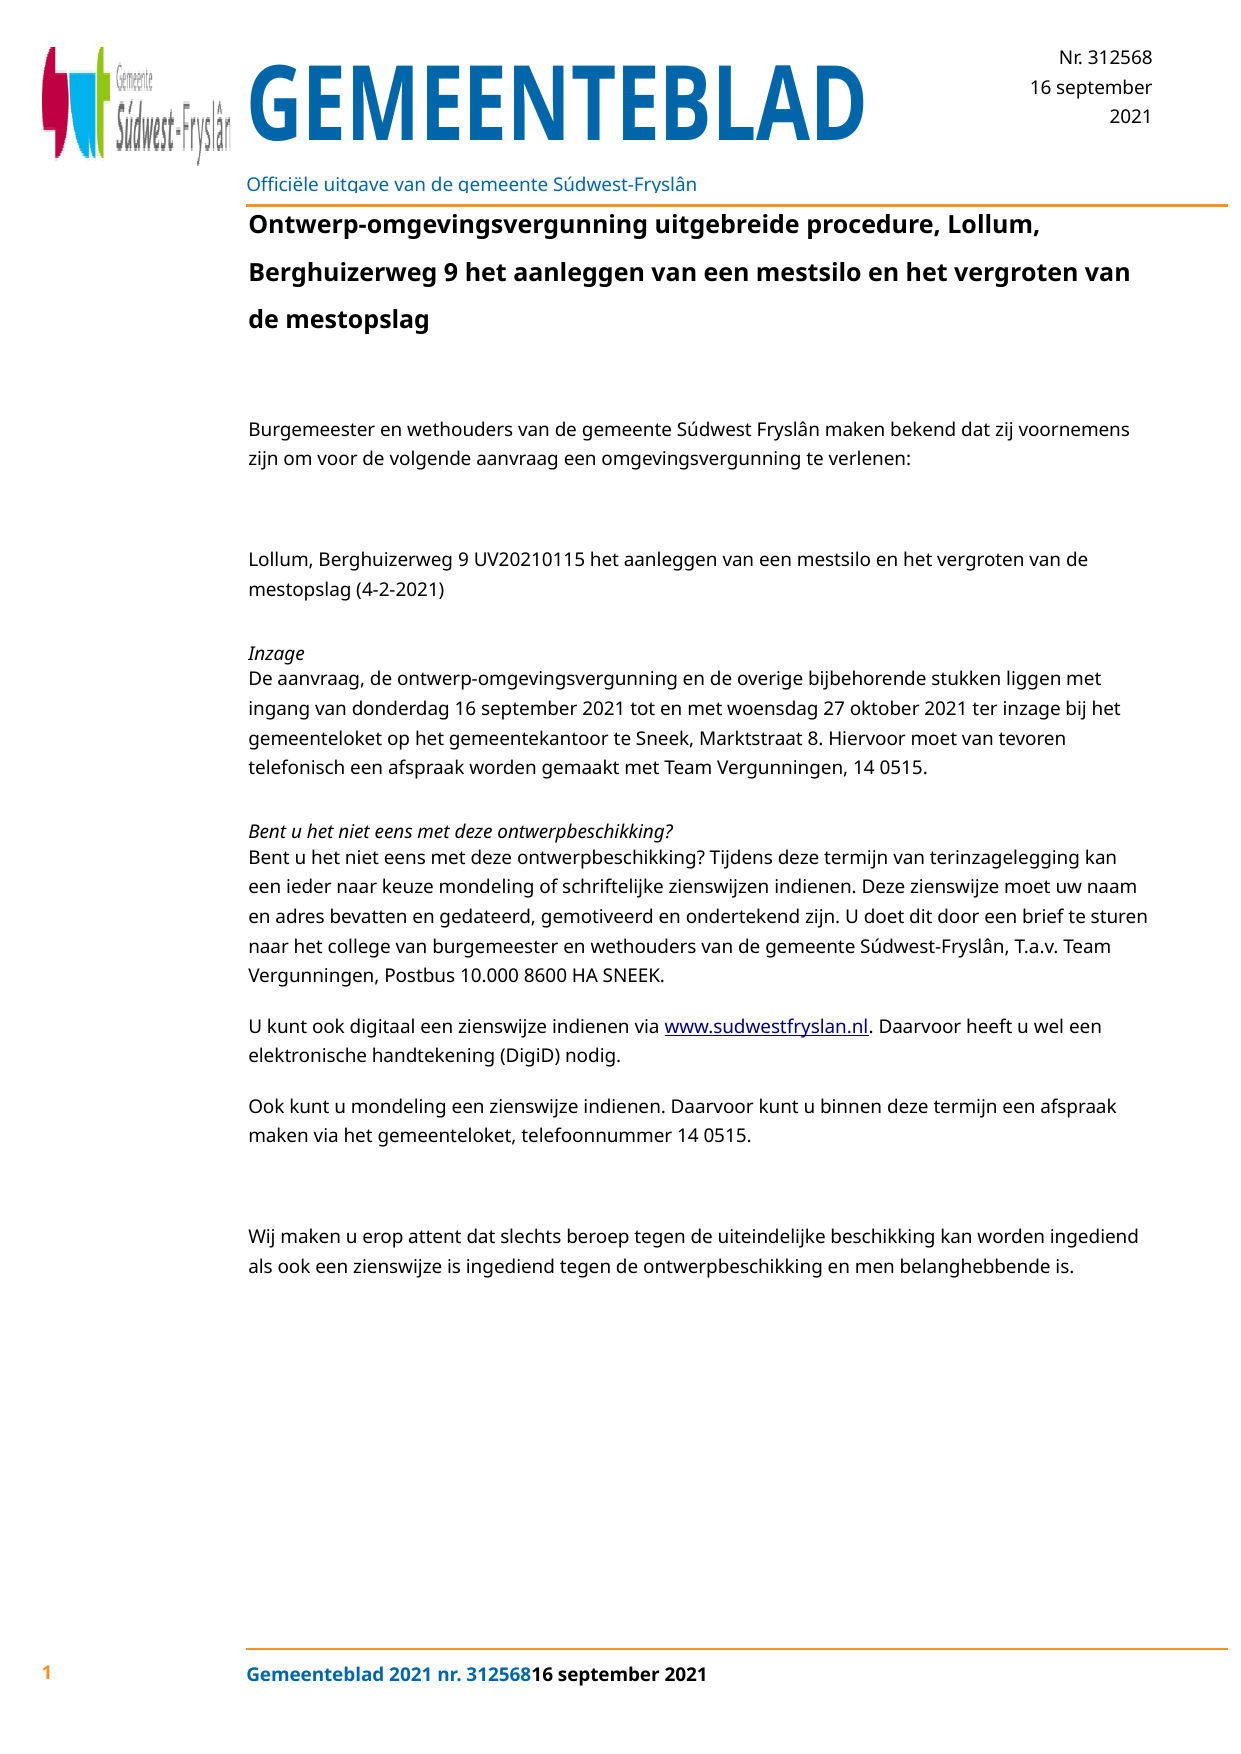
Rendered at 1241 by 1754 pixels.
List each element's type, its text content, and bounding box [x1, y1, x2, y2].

text U kunt ook digitaal een zienswijze indienen via www.sudwestfryslan.nl. Daarvoor heeft u wel een elektronische handtekening (DigiD) nodig. [248, 1013, 1152, 1068]
text Ook kunt u mondeling een zienswijze indienen. Daarvoor kunt u binnen deze termijn een afspraak maken via het gemeenteloket, telefoonnummer 14 0515. [248, 1093, 1152, 1148]
text De aanvraag, de ontwerp-omgevingsvergunning en de overige bijbehorende stukken liggen met ingang van donderdag 16 september 2021 tot en met woensdag 27 oktober 2021 ter inzage bij het gemeenteloket op het gemeentekantoor te Sneek, Marktstraat 8. Hiervoor moet van tevoren telefonisch een afspraak worden gemaakt met Team Vergunningen, 14 0515. [248, 666, 1152, 780]
text Burgemeester en wethouders van de gemeente Súdwest Fryslân maken bekend dat zij voornemens zijn om voor de volgende aanvraag een omgevingsvergunning te verlenen: [248, 416, 1152, 471]
text Bent u het niet eens met deze ontwerpbeschikking? [248, 818, 1152, 844]
text Bent u het niet eens met deze ontwerpbeschikking? Tijdens deze termijn van terinzagelegging kan een ieder naar keuze mondeling of schriftelijke zienswijzen indienen. Deze zienswijze moet uw naam en adres bevatten en gedateerd, gemotiveerd en ondertekend zijn. U doet dit door een brief te sturen naar het college van burgemeester en wethouders van de gemeente Súdwest-Fryslân, T.a.v. Team Vergunningen, Postbus 10.000 8600 HA SNEEK. [248, 844, 1152, 988]
text Inzage [248, 640, 1152, 666]
text Ontwerp-omgevingsvergunning uitgebreide procedure, Lollum, Berghuizerweg 9 het aanleggen van een mestsilo en het vergroten van de mestopslag [248, 207, 1152, 336]
picture [41, 47, 231, 172]
text Lollum, Berghuizerweg 9 UV20210115 het aanleggen van een mestsilo en het vergroten van de mestopslag (4-2-2021) [248, 546, 1152, 602]
text Wij maken u erop attent dat slechts beroep tegen de uiteindelijke beschikking kan worden ingediend als ook een zienswijze is ingediend tegen de ontwerpbeschikking en men belanghebbende is. [248, 1223, 1152, 1278]
